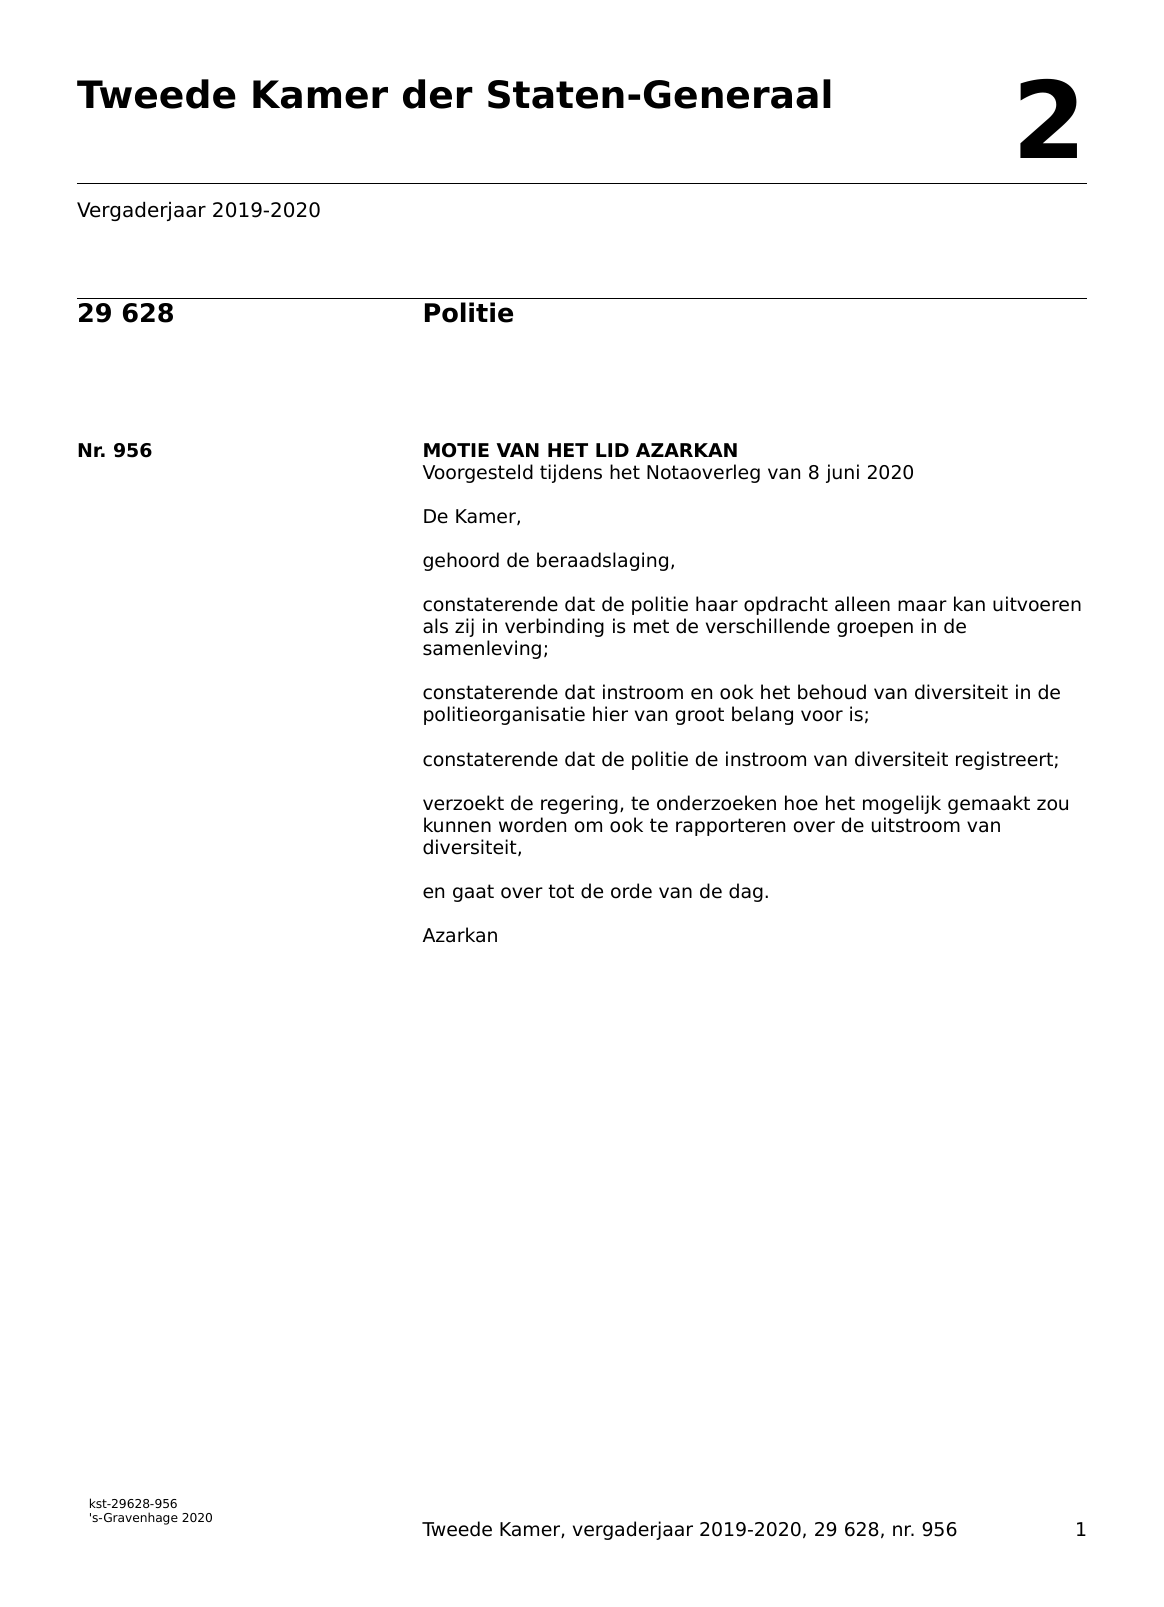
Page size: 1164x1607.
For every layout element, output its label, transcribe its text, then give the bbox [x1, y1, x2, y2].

text constaterende dat de politie haar opdracht alleen maar kan uitvoeren als zij in verbinding is met de verschillende groepen in de samenleving; [422, 594, 1087, 660]
text De Kamer, [422, 506, 1087, 528]
text Azarkan [422, 925, 1087, 947]
text en gaat over tot de orde van de dag. [422, 881, 1087, 903]
text kst-29628-956 [88, 1497, 323, 1511]
text constaterende dat de politie de instroom van diversiteit registreert; [422, 748, 1087, 770]
subtitle 29 628 Politie [77, 299, 1087, 329]
text constaterende dat instroom en ook het behoud van diversiteit in de politieorganisatie hier van groot belang voor is; [422, 682, 1087, 726]
text 's-Gravenhage 2020 [88, 1511, 323, 1525]
text gehoord de beraadslaging, [422, 550, 1087, 572]
subtitle Nr. 956 MOTIE VAN HET LID AZARKAN [77, 440, 1087, 462]
table_cell Vergaderjaar 2019-2020 [77, 184, 1087, 298]
text Voorgesteld tijdens het Notaoverleg van 8 juni 2020 [422, 462, 1087, 484]
table_header Tweede Kamer der Staten-Generaal [77, 59, 886, 183]
text verzoekt de regering, te onderzoeken hoe het mogelijk gemaakt zou kunnen worden om ook te rapporteren over de uitstroom van diversiteit, [422, 793, 1087, 858]
table_header 2 [886, 59, 1087, 183]
